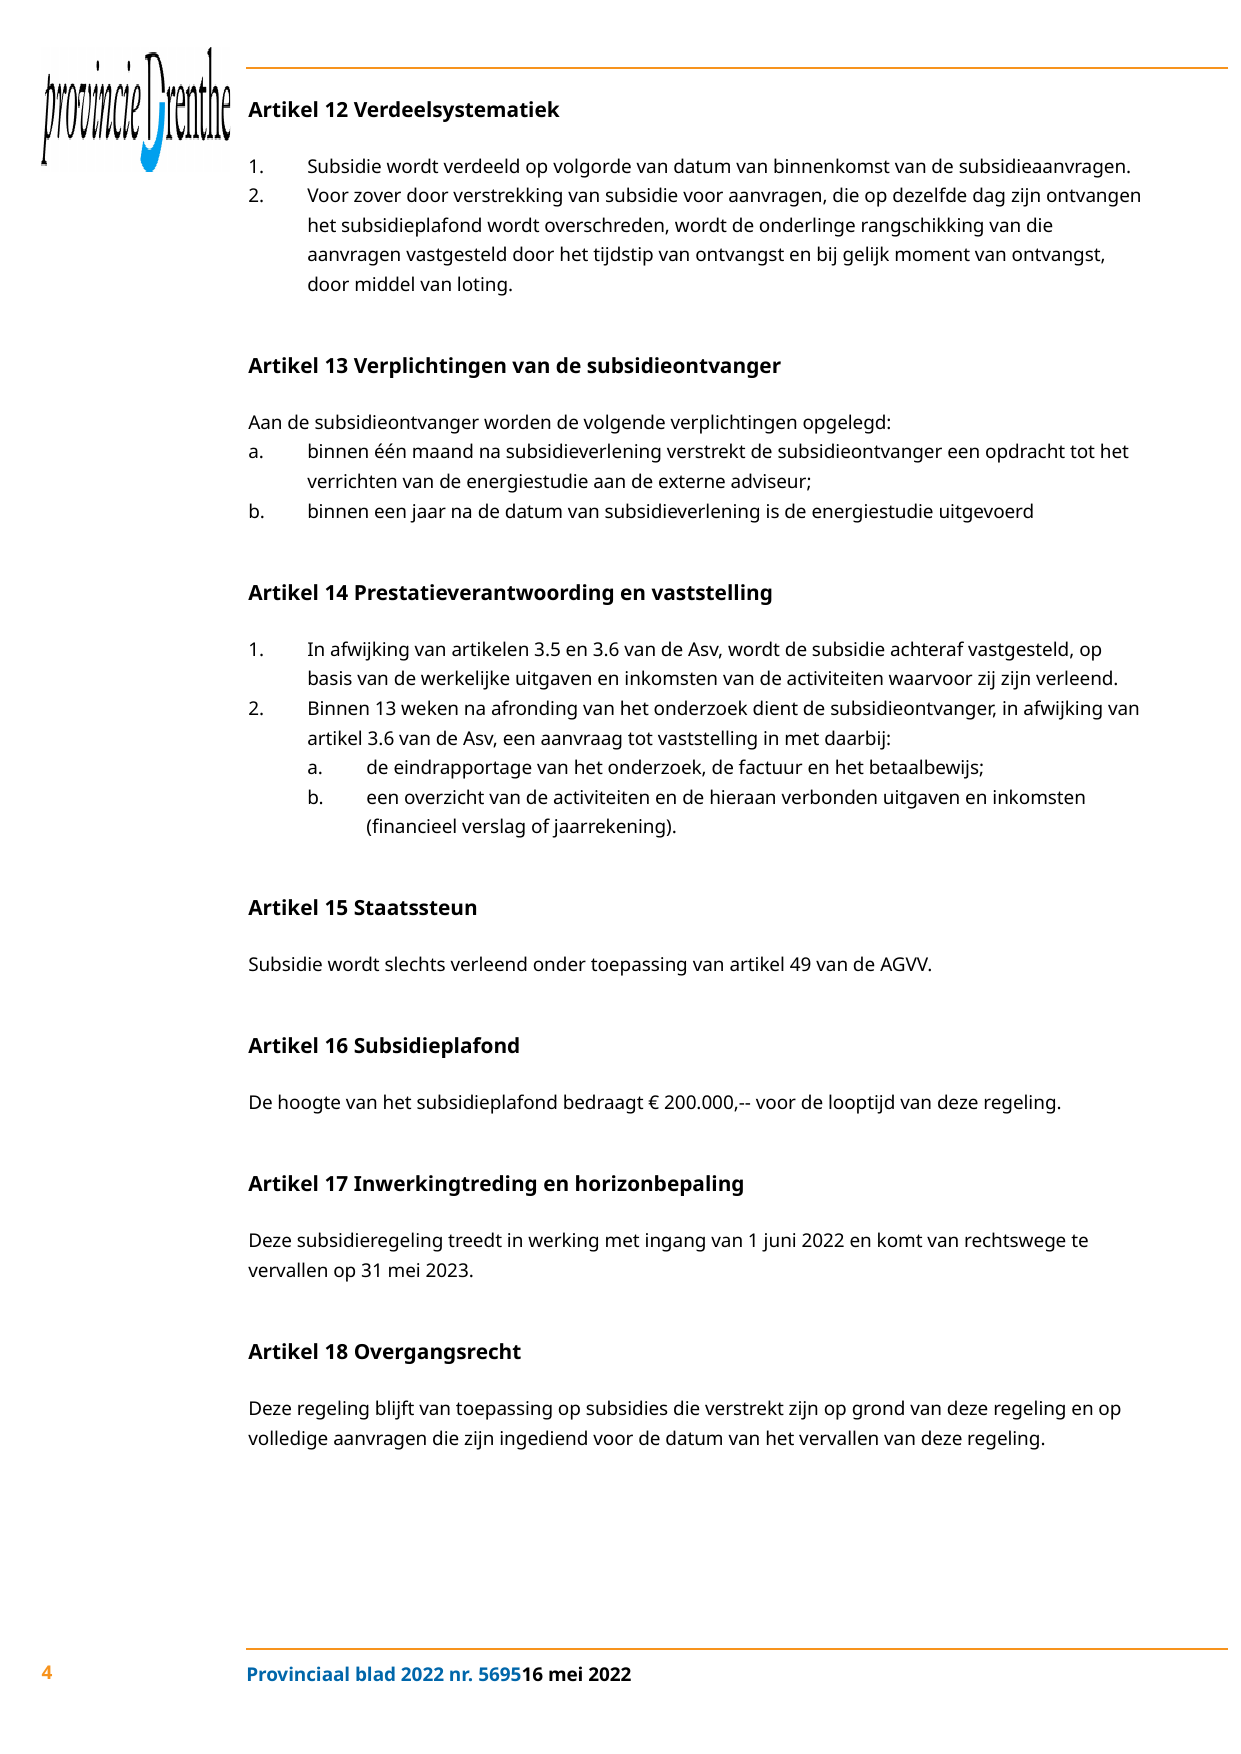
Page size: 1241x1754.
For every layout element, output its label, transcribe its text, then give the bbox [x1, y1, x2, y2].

list binnen een jaar na de datum van subsidieverlening is de energiestudie uitgevoerd [248, 498, 1152, 524]
list In afwijking van artikelen 3.5 en 3.6 van de Asv, wordt de subsidie achteraf vastgesteld, op basis van de werkelijke uitgaven en inkomsten van de activiteiten waarvoor zij zijn verleend. [248, 636, 1152, 691]
list een overzicht van de activiteiten en de hieraan verbonden uitgaven en inkomsten (financieel verslag of jaarrekening). [307, 784, 1152, 839]
text Deze regeling blijft van toepassing op subsidies die verstrekt zijn op grond van deze regeling en op volledige aanvragen die zijn ingediend voor de datum van het vervallen van deze regeling. [248, 1395, 1152, 1450]
text Artikel 18 Overgangsrecht [248, 1337, 1152, 1366]
text Artikel 15 Staatssteun [248, 893, 1152, 922]
list de eindrapportage van het onderzoek, de factuur en het betaalbewijs; [307, 754, 1152, 780]
list Subsidie wordt verdeeld op volgorde van datum van binnenkomst van de subsidieaanvragen. [248, 153, 1152, 178]
text Artikel 16 Subsidieplafond [248, 1031, 1152, 1060]
text Artikel 14 Prestatieverantwoording en vaststelling [248, 578, 1152, 606]
list Voor zover door verstrekking van subsidie voor aanvragen, die op dezelfde dag zijn ontvangen het subsidieplafond wordt overschreden, wordt de onderlinge rangschikking van die aanvragen vastgesteld door het tijdstip van ontvangst en bij gelijk moment van ontvangst, door middel van loting. [248, 182, 1152, 297]
text Artikel 12 Verdeelsystematiek [248, 95, 1152, 123]
list binnen één maand na subsidieverlening verstrekt de subsidieontvanger een opdracht tot het verrichten van de energiestudie aan de externe adviseur; [248, 439, 1152, 494]
text De hoogte van het subsidieplafond bedraagt € 200.000,-- voor de looptijd van deze regeling. [248, 1089, 1152, 1115]
text Artikel 13 Verplichtingen van de subsidieontvanger [248, 351, 1152, 379]
text Artikel 17 Inwerkingtreding en horizonbepaling [248, 1169, 1152, 1198]
text Subsidie wordt slechts verleend onder toepassing van artikel 49 van de AGVV. [248, 951, 1152, 977]
list Binnen 13 weken na afronding van het onderzoek dient de subsidieontvanger, in afwijking van artikel 3.6 van de Asv, een aanvraag tot vaststelling in met daarbij: [248, 695, 1152, 750]
picture [41, 47, 231, 172]
text Aan de subsidieontvanger worden de volgende verplichtingen opgelegd: [248, 409, 1152, 435]
text Deze subsidieregeling treedt in werking met ingang van 1 juni 2022 en komt van rechtswege te vervallen op 31 mei 2023. [248, 1227, 1152, 1283]
